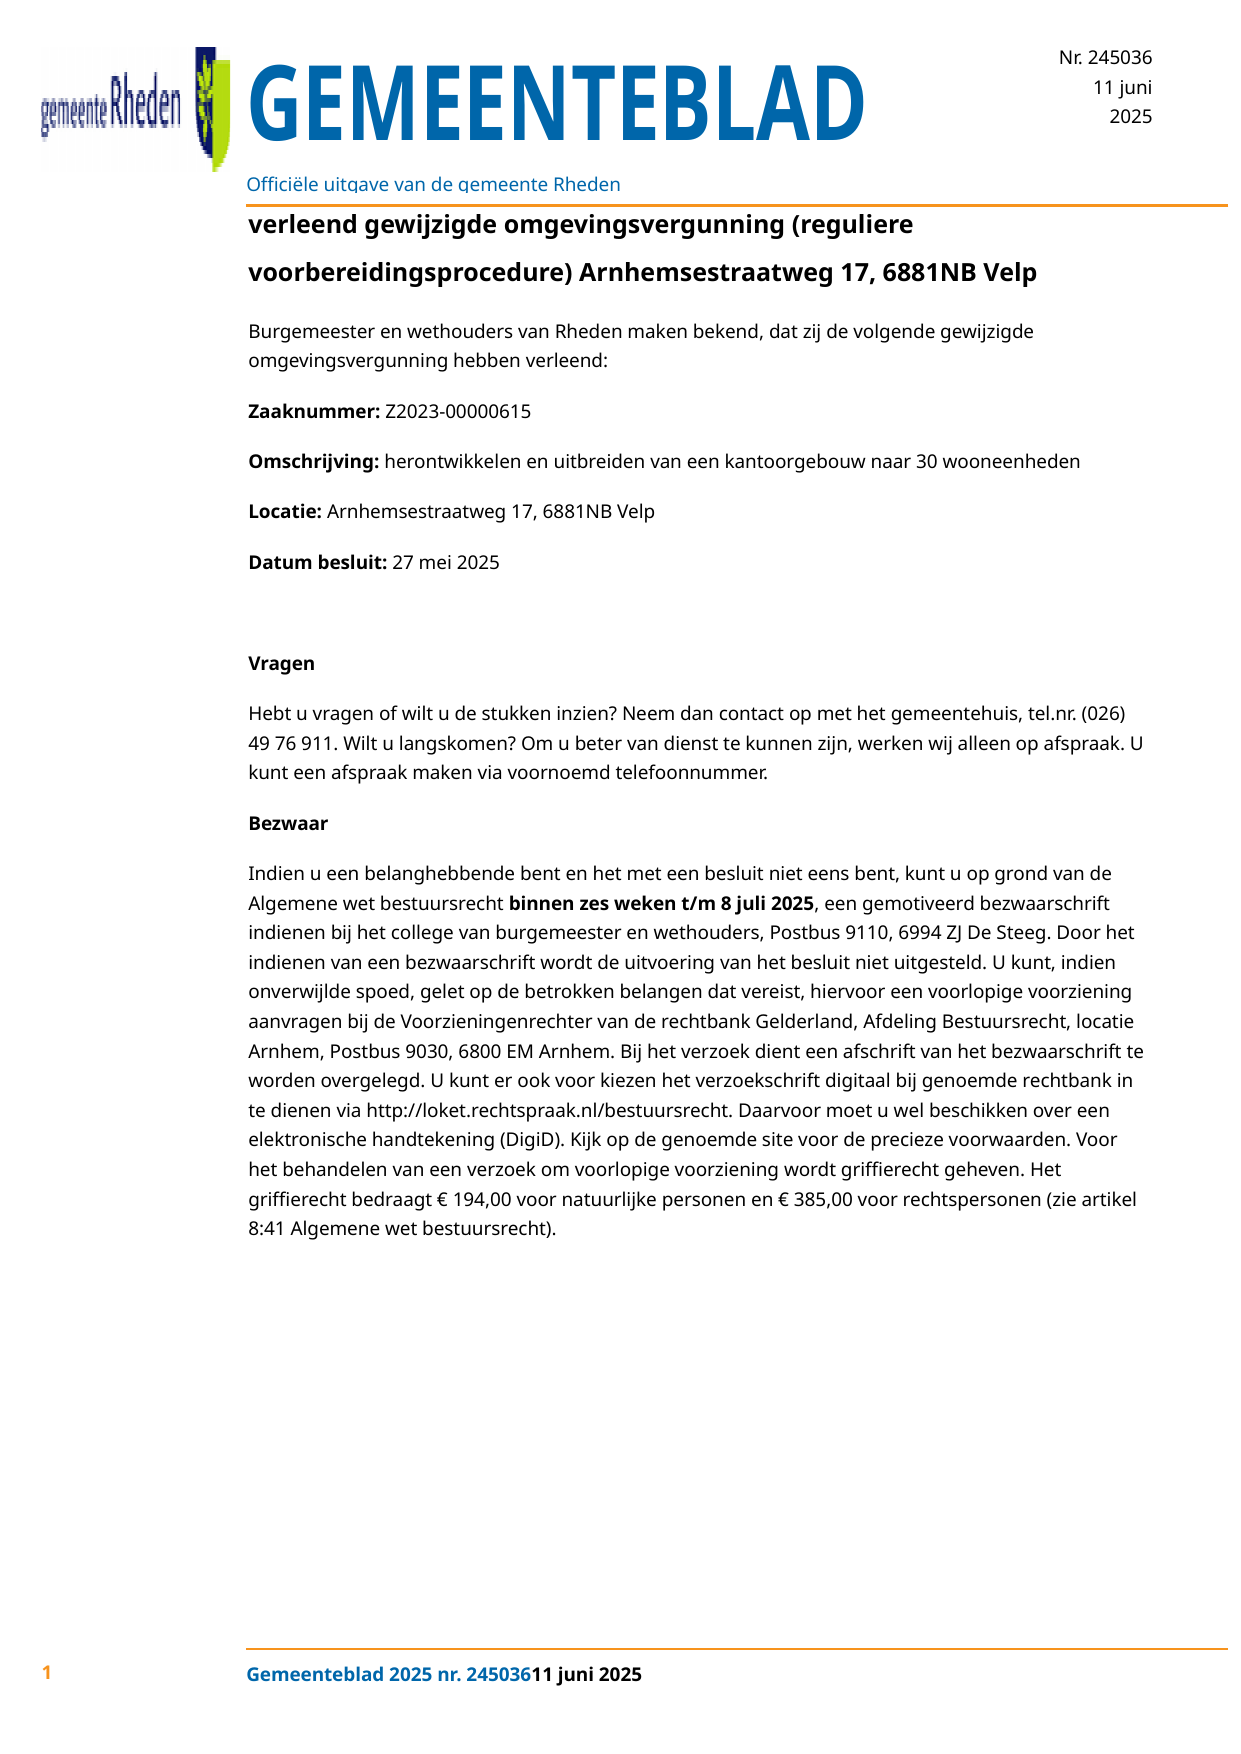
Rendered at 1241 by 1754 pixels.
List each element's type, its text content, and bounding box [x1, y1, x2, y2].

text Datum besluit: 27 mei 2025 [248, 549, 1152, 575]
text Locatie: Arnhemsestraatweg 17, 6881NB Velp [248, 499, 1152, 524]
text Bezwaar [248, 810, 1152, 836]
text Burgemeester en wethouders van Rheden maken bekend, dat zij de volgende gewijzigde omgevingsvergunning hebben verleend: [248, 318, 1152, 373]
text verleend gewijzigde omgevingsvergunning (reguliere voorbereidingsprocedure) Arnhemsestraatweg 17, 6881NB Velp [248, 207, 1152, 288]
text Hebt u vragen of wilt u de stukken inzien? Neem dan contact op met het gemeentehuis, tel.nr. (026) 49 76 911. Wilt u langskomen? Om u beter van dienst te kunnen zijn, werken wij alleen op afspraak. U kunt een afspraak maken via voornoemd telefoonnummer. [248, 700, 1152, 785]
text Zaaknummer: Z2023-00000615 [248, 398, 1152, 424]
text Omschrijving: herontwikkelen en uitbreiden van een kantoorgebouw naar 30 wooneenheden [248, 448, 1152, 474]
picture [41, 47, 231, 172]
text Vragen [248, 650, 1152, 676]
text Indien u een belanghebbende bent en het met een besluit niet eens bent, kunt u op grond van de Algemene wet bestuursrecht binnen zes weken t/m 8 juli 2025, een gemotiveerd bezwaarschrift indienen bij het college van burgemeester en wethouders, Postbus 9110, 6994 ZJ De Steeg. Door het indienen van een bezwaarschrift wordt de uitvoering van het besluit niet uitgesteld. U kunt, indien onverwijlde spoed, gelet op de betrokken belangen dat vereist, hiervoor een voorlopige voorziening aanvragen bij de Voorzieningenrechter van de rechtbank Gelderland, Afdeling Bestuursrecht, locatie Arnhem, Postbus 9030, 6800 EM Arnhem. Bij het verzoek dient een afschrift van het bezwaarschrift te worden overgelegd. U kunt er ook voor kiezen het verzoekschrift digitaal bij genoemde rechtbank in te dienen via http://loket.rechtspraak.nl/bestuursrecht. Daarvoor moet u wel beschikken over een elektronische handtekening (DigiD). Kijk op de genoemde site voor de precieze voorwaarden. Voor het behandelen van een verzoek om voorlopige voorziening wordt griffierecht geheven. Het griffierecht bedraagt € 194,00 voor natuurlijke personen en € 385,00 voor rechtspersonen (zie artikel 8:41 Algemene wet bestuursrecht). [248, 860, 1152, 1241]
